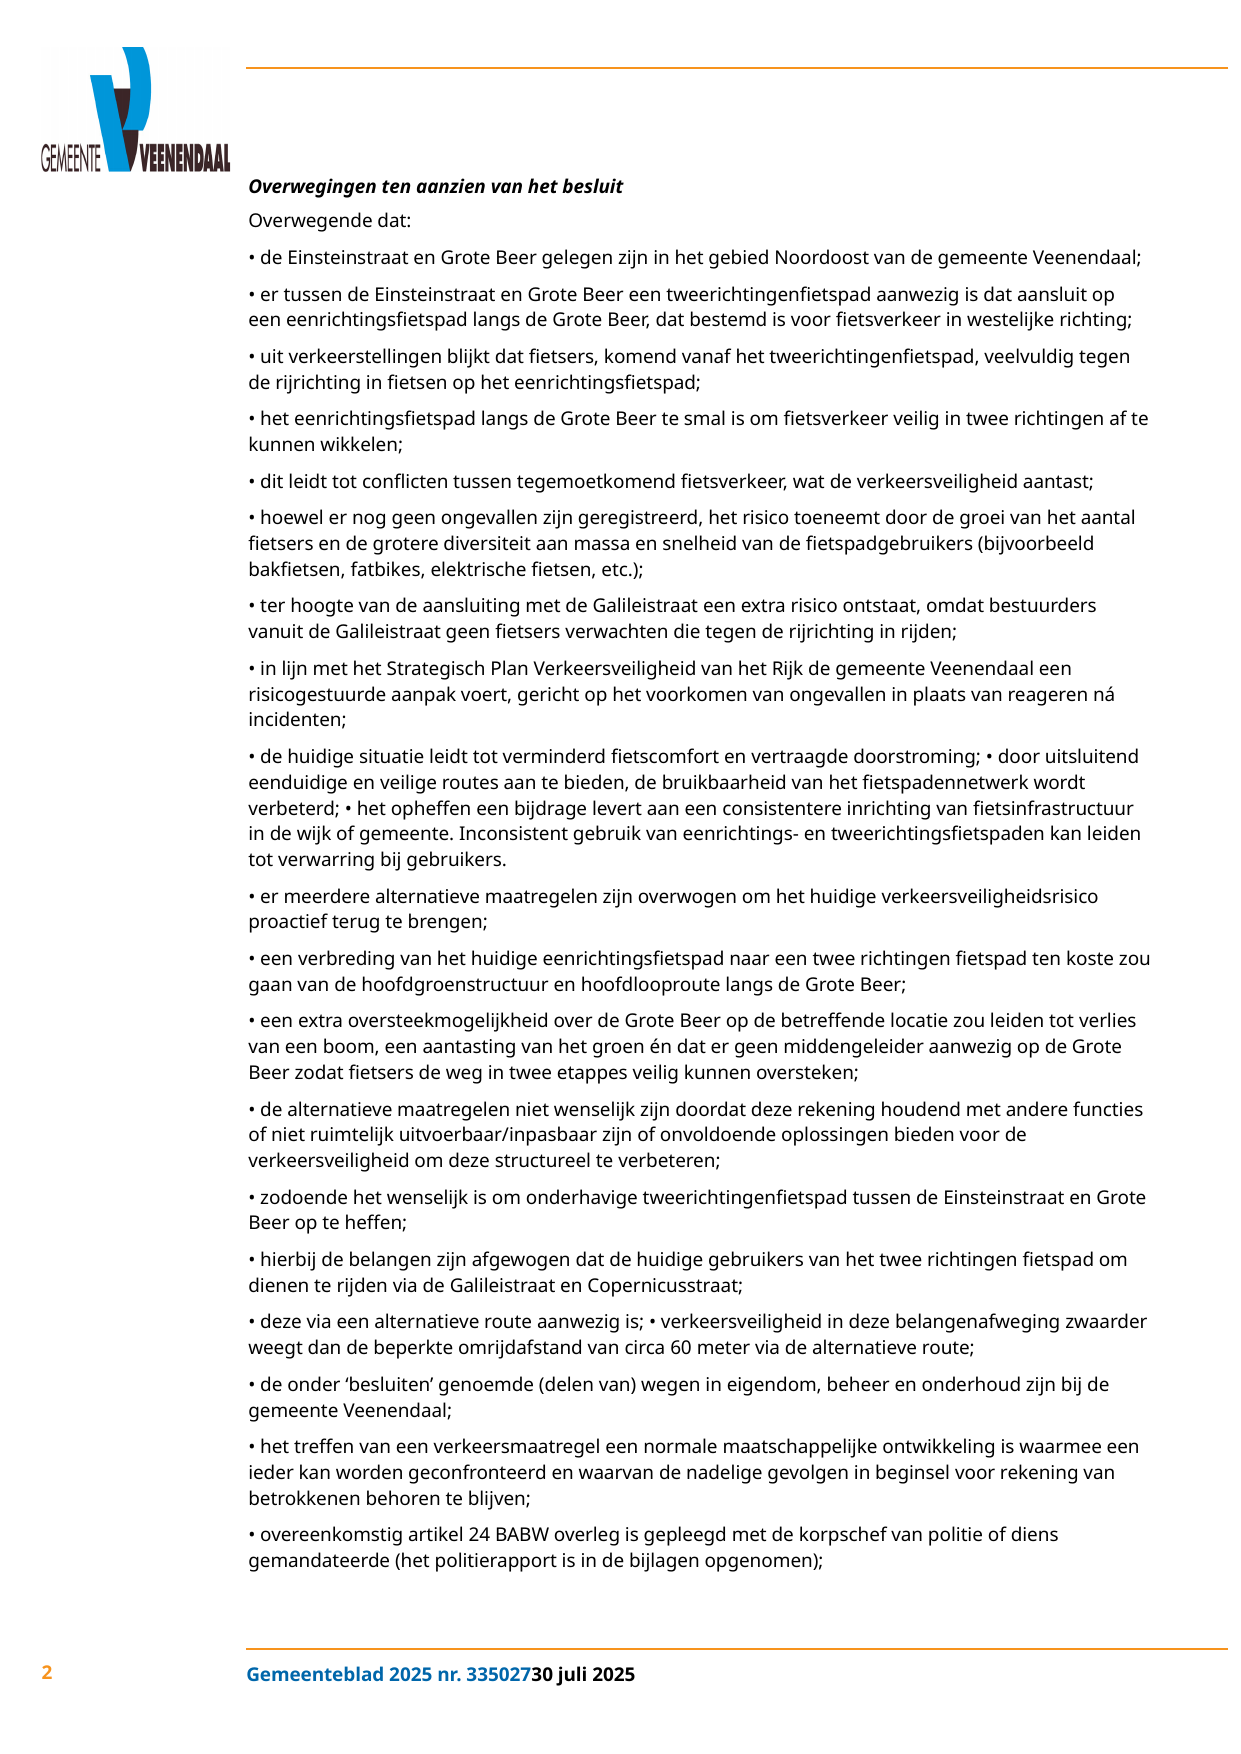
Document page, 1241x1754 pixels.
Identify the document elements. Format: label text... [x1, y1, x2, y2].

text Overwegingen ten aanzien van het besluit [248, 173, 1152, 199]
text • deze via een alternatieve route aanwezig is; • verkeersveiligheid in deze belangenafweging zwaarder weegt dan de beperkte omrijdafstand van circa 60 meter via de alternatieve route; [248, 1309, 1152, 1360]
text • ter hoogte van de aansluiting met de Galileistraat een extra risico ontstaat, omdat bestuurders vanuit de Galileistraat geen fietsers verwachten die tegen de rijrichting in rijden; [248, 593, 1152, 644]
text • een extra oversteekmogelijkheid over de Grote Beer op de betreffende locatie zou leiden tot verlies van een boom, een aantasting van het groen én dat er geen middengeleider aanwezig op de Grote Beer zodat fietsers de weg in twee etappes veilig kunnen oversteken; [248, 1008, 1152, 1085]
text • in lijn met het Strategisch Plan Verkeersveiligheid van het Rijk de gemeente Veenendaal een risicogestuurde aanpak voert, gericht op het voorkomen van ongevallen in plaats van reageren ná incidenten; [248, 655, 1152, 732]
text • de huidige situatie leidt tot verminderd fietscomfort en vertraagde doorstroming; • door uitsluitend eenduidige en veilige routes aan te bieden, de bruikbaarheid van het fietspadennetwerk wordt verbeterd; • het opheffen een bijdrage levert aan een consistentere inrichting van fietsinfrastructuur in de wijk of gemeente. Inconsistent gebruik van eenrichtings- en tweerichtingsfietspaden kan leiden tot verwarring bij gebruikers. [248, 743, 1152, 872]
text Overwegende dat: [248, 207, 1152, 233]
text • een verbreding van het huidige eenrichtingsfietspad naar een twee richtingen fietspad ten koste zou gaan van de hoofdgroenstructuur en hoofdlooproute langs de Grote Beer; [248, 945, 1152, 997]
text • de Einsteinstraat en Grote Beer gelegen zijn in het gebied Noordoost van de gemeente Veenendaal; [248, 244, 1152, 270]
text • de onder ‘besluiten’ genoemde (delen van) wegen in eigendom, beheer en onderhoud zijn bij de gemeente Veenendaal; [248, 1371, 1152, 1422]
text • hierbij de belangen zijn afgewogen dat de huidige gebruikers van het twee richtingen fietspad om dienen te rijden via de Galileistraat en Copernicusstraat; [248, 1246, 1152, 1298]
text • uit verkeerstellingen blijkt dat fietsers, komend vanaf het tweerichtingenfietspad, veelvuldig tegen de rijrichting in fietsen op het eenrichtingsfietspad; [248, 343, 1152, 394]
picture [123, 47, 231, 172]
text • zodoende het wenselijk is om onderhavige tweerichtingenfietspad tussen de Einsteinstraat en Grote Beer op te heffen; [248, 1184, 1152, 1235]
text • overeenkomstig artikel 24 BABW overleg is gepleegd met de korpschef van politie of diens gemandateerde (het politierapport is in de bijlagen opgenomen); [248, 1522, 1152, 1573]
text • het treffen van een verkeersmaatregel een normale maatschappelijke ontwikkeling is waarmee een ieder kan worden geconfronteerd en waarvan de nadelige gevolgen in beginsel voor rekening van betrokkenen behoren te blijven; [248, 1433, 1152, 1511]
text • de alternatieve maatregelen niet wenselijk zijn doordat deze rekening houdend met andere functies of niet ruimtelijk uitvoerbaar/inpasbaar zijn of onvoldoende oplossingen bieden voor de verkeersveiligheid om deze structureel te verbeteren; [248, 1096, 1152, 1173]
picture [41, 47, 130, 172]
text • dit leidt tot conflicten tussen tegemoetkomend fietsverkeer, wat de verkeersveiligheid aantast; [248, 468, 1152, 494]
text • het eenrichtingsfietspad langs de Grote Beer te smal is om fietsverkeer veilig in twee richtingen af te kunnen wikkelen; [248, 406, 1152, 457]
text • hoewel er nog geen ongevallen zijn geregistreerd, het risico toeneemt door de groei van het aantal fietsers en de grotere diversiteit aan massa en snelheid van de fietspadgebruikers (bijvoorbeeld bakfietsen, fatbikes, elektrische fietsen, etc.); [248, 504, 1152, 582]
text • er meerdere alternatieve maatregelen zijn overwogen om het huidige verkeersveiligheidsrisico proactief terug te brengen; [248, 883, 1152, 934]
text • er tussen de Einsteinstraat en Grote Beer een tweerichtingenfietspad aanwezig is dat aansluit op een eenrichtingsfietspad langs de Grote Beer, dat bestemd is voor fietsverkeer in westelijke richting; [248, 281, 1152, 332]
